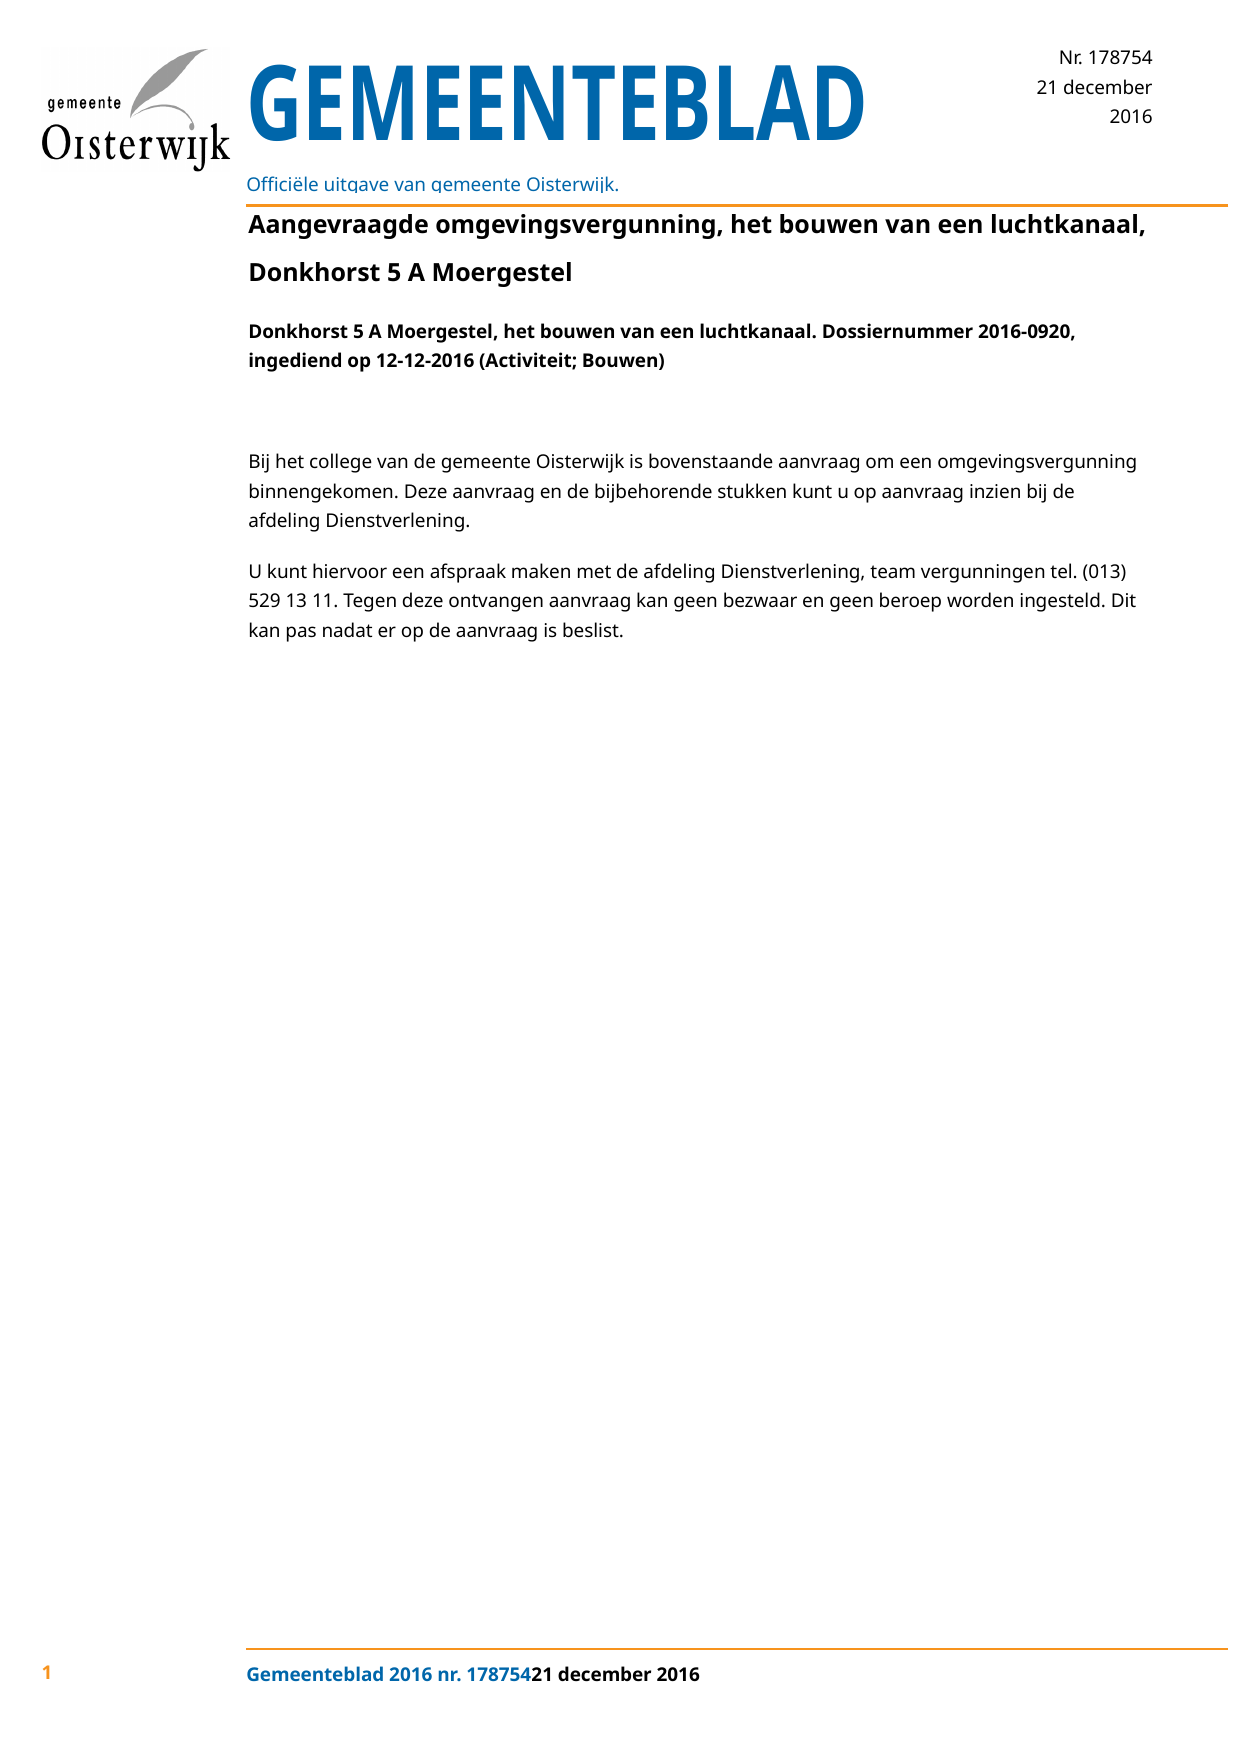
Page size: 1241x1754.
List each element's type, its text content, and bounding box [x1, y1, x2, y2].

text Aangevraagde omgevingsvergunning, het bouwen van een luchtkanaal, Donkhorst 5 A Moergestel [248, 207, 1152, 288]
picture [41, 47, 231, 172]
text Bij het college van de gemeente Oisterwijk is bovenstaande aanvraag om een omgevingsvergunning binnengekomen. Deze aanvraag en de bijbehorende stukken kunt u op aanvraag inzien bij de afdeling Dienstverlening. [248, 448, 1152, 533]
text Donkhorst 5 A Moergestel, het bouwen van een luchtkanaal. Dossiernummer 2016-0920, ingediend op 12-12-2016 (Activiteit; Bouwen) [248, 318, 1152, 373]
text U kunt hiervoor een afspraak maken met de afdeling Dienstverlening, team vergunningen tel. (013) 529 13 11. Tegen deze ontvangen aanvraag kan geen bezwaar en geen beroep worden ingesteld. Dit kan pas nadat er op de aanvraag is beslist. [248, 558, 1152, 643]
